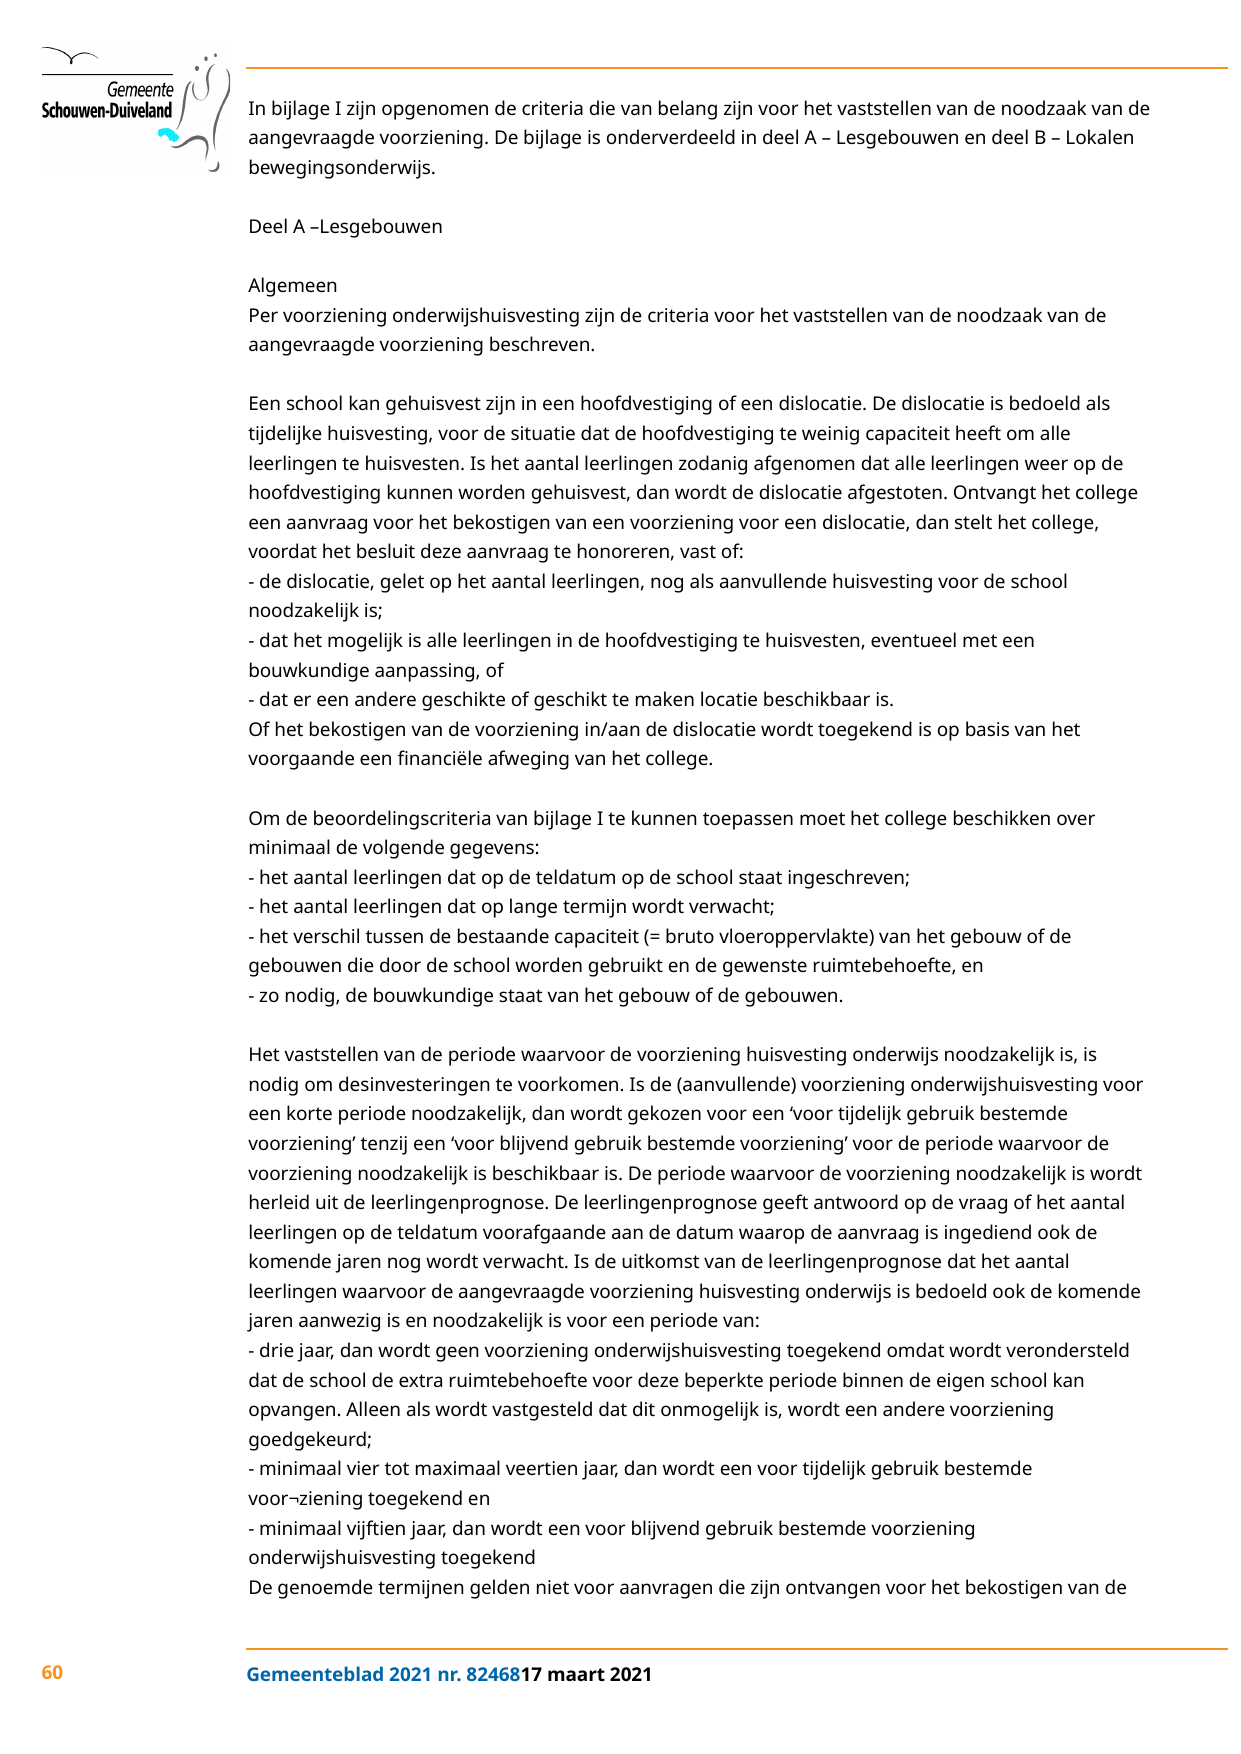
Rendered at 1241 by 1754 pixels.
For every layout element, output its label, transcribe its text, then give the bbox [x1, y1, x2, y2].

text - minimaal vijftien jaar, dan wordt een voor blijvend gebruik bestemde voorziening onderwijshuisvesting toegekend [248, 1515, 1152, 1570]
text - de dislocatie, gelet op het aantal leerlingen, nog als aanvullende huisvesting voor de school noodzakelijk is; [248, 568, 1152, 623]
text Om de beoordelingscriteria van bijlage I te kunnen toepassen moet het college beschikken over minimaal de volgende gegevens: [248, 805, 1152, 860]
text - dat het mogelijk is alle leerlingen in de hoofdvestiging te huisvesten, eventueel met een bouwkundige aanpassing, of [248, 627, 1152, 683]
text Of het bekostigen van de voorziening in/aan de dislocatie wordt toegekend is op basis van het voorgaande een financiële afweging van het college. [248, 716, 1152, 771]
text In bijlage I zijn opgenomen de criteria die van belang zijn voor het vaststellen van de noodzaak van de aangevraagde voorziening. De bijlage is onderverdeeld in deel A – Lesgebouwen en deel B – Lokalen bewegingsonderwijs. [248, 95, 1152, 180]
text - het aantal leerlingen dat op de teldatum op de school staat ingeschreven; [248, 864, 1152, 890]
text Algemeen [248, 272, 1152, 298]
picture [41, 47, 231, 172]
text - het aantal leerlingen dat op lange termijn wordt verwacht; [248, 893, 1152, 919]
text Het vaststellen van de periode waarvoor de voorziening huisvesting onderwijs noodzakelijk is, is nodig om desinvesteringen te voorkomen. Is de (aanvullende) voorziening onderwijshuisvesting voor een korte periode noodzakelijk, dan wordt gekozen voor een ‘voor tijdelijk gebruik bestemde voorziening’ tenzij een ‘voor blijvend gebruik bestemde voorziening’ voor de periode waarvoor de voorziening noodzakelijk is beschikbaar is. De periode waarvoor de voorziening noodzakelijk is wordt herleid uit de leerlingenprognose. De leerlingenprognose geeft antwoord op de vraag of het aantal leerlingen op de teldatum voorafgaande aan de datum waarop de aanvraag is ingediend ook de komende jaren nog wordt verwacht. Is de uitkomst van de leerlingenprognose dat het aantal leerlingen waarvoor de aangevraagde voorziening huisvesting onderwijs is bedoeld ook de komende jaren aanwezig is en noodzakelijk is voor een periode van: [248, 1041, 1152, 1333]
text - drie jaar, dan wordt geen voorziening onderwijshuisvesting toegekend omdat wordt verondersteld dat de school de extra ruimtebehoefte voor deze beperkte periode binnen de eigen school kan opvangen. Alleen als wordt vastgesteld dat dit onmogelijk is, wordt een andere voorziening goedgekeurd; [248, 1337, 1152, 1452]
text De genoemde termijnen gelden niet voor aanvragen die zijn ontvangen voor het bekostigen van de [248, 1574, 1152, 1600]
text - zo nodig, de bouwkundige staat van het gebouw of de gebouwen. [248, 982, 1152, 1008]
text Een school kan gehuisvest zijn in een hoofdvestiging of een dislocatie. De dislocatie is bedoeld als tijdelijke huisvesting, voor de situatie dat de hoofdvestiging te weinig capaciteit heeft om alle leerlingen te huisvesten. Is het aantal leerlingen zodanig afgenomen dat alle leerlingen weer op de hoofdvestiging kunnen worden gehuisvest, dan wordt de dislocatie afgestoten. Ontvangt het college een aanvraag voor het bekostigen van een voorziening voor een dislocatie, dan stelt het college, voordat het besluit deze aanvraag te honoreren, vast of: [248, 391, 1152, 564]
text - dat er een andere geschikte of geschikt te maken locatie beschikbaar is. [248, 686, 1152, 712]
text Deel A –Lesgebouwen [248, 213, 1152, 239]
text - het verschil tussen de bestaande capaciteit (= bruto vloeroppervlakte) van het gebouw of de gebouwen die door de school worden gebruikt en de gewenste ruimtebehoefte, en [248, 923, 1152, 978]
text - minimaal vier tot maximaal veertien jaar, dan wordt een voor tijdelijk gebruik bestemde voor¬ziening toegekend en [248, 1456, 1152, 1511]
text Per voorziening onderwijshuisvesting zijn de criteria voor het vaststellen van de noodzaak van de aangevraagde voorziening beschreven. [248, 302, 1152, 357]
